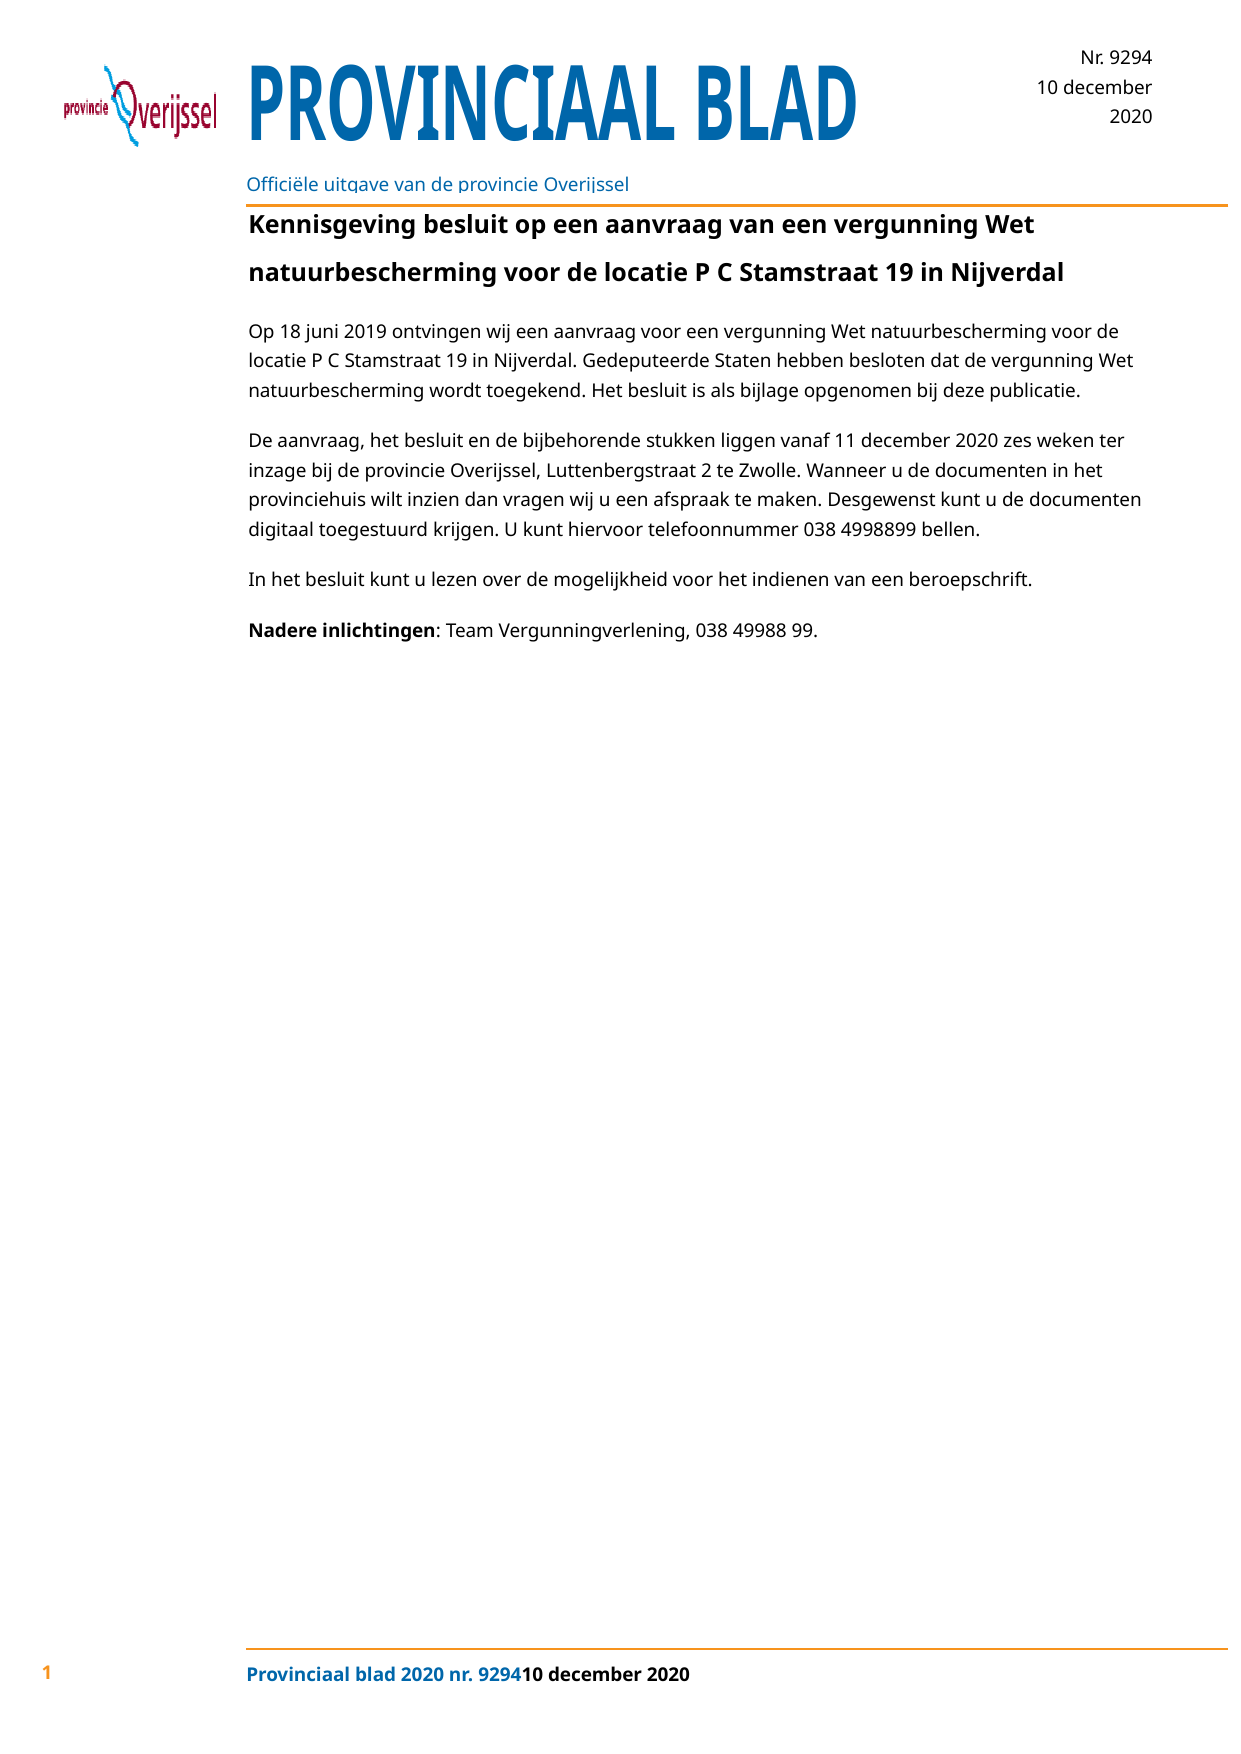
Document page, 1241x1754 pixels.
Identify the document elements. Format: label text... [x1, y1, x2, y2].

text De aanvraag, het besluit en de bijbehorende stukken liggen vanaf 11 december 2020 zes weken ter inzage bij de provincie Overijssel, Luttenbergstraat 2 te Zwolle. Wanneer u de documenten in het provinciehuis wilt inzien dan vragen wij u een afspraak te maken. Desgewenst kunt u de documenten digitaal toegestuurd krijgen. U kunt hiervoor telefoonnummer 038 4998899 bellen. [248, 427, 1152, 542]
text Op 18 juni 2019 ontvingen wij een aanvraag voor een vergunning Wet natuurbescherming voor de locatie P C Stamstraat 19 in Nijverdal. Gedeputeerde Staten hebben besloten dat de vergunning Wet natuurbescherming wordt toegekend. Het besluit is als bijlage opgenomen bij deze publicatie. [248, 318, 1152, 403]
text Nadere inlichtingen: Team Vergunningverlening, 038 49988 99. [248, 617, 1152, 643]
text In het besluit kunt u lezen over de mogelijkheid voor het indienen van een beroepschrift. [248, 567, 1152, 592]
picture [41, 47, 231, 172]
text Kennisgeving besluit op een aanvraag van een vergunning Wet natuurbescherming voor de locatie P C Stamstraat 19 in Nijverdal [248, 207, 1152, 288]
